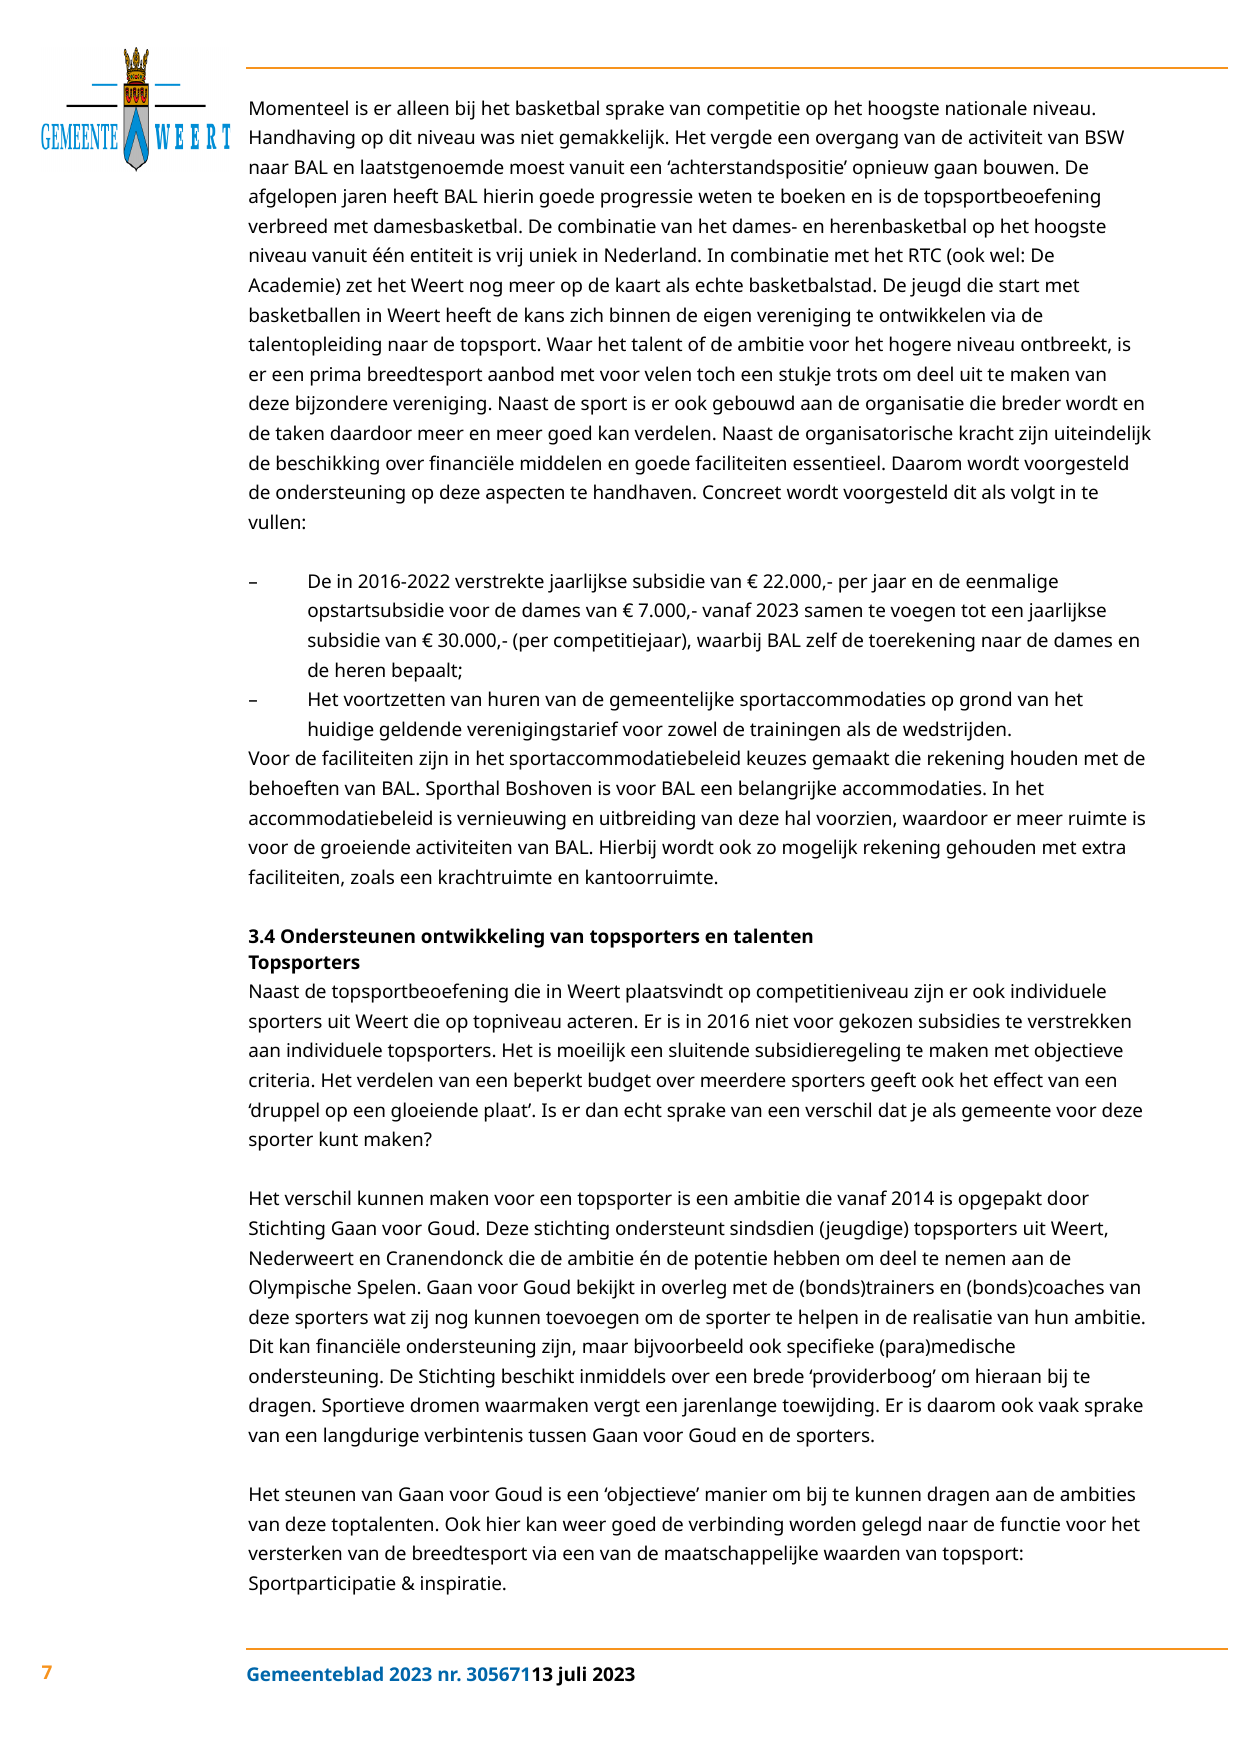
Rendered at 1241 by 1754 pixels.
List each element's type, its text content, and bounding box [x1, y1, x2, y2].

text Momenteel is er alleen bij het basketbal sprake van competitie op het hoogste nationale niveau. Handhaving op dit niveau was niet gemakkelijk. Het vergde een overgang van de activiteit van BSW naar BAL en laatstgenoemde moest vanuit een ‘achterstandspositie’ opnieuw gaan bouwen. De afgelopen jaren heeft BAL hierin goede progressie weten te boeken en is de topsportbeoefening verbreed met damesbasketbal. De combinatie van het dames- en herenbasketbal op het hoogste niveau vanuit één entiteit is vrij uniek in Nederland. In combinatie met het RTC (ook wel: De Academie) zet het Weert nog meer op de kaart als echte basketbalstad. De jeugd die start met basketballen in Weert heeft de kans zich binnen de eigen vereniging te ontwikkelen via de talentopleiding naar de topsport. Waar het talent of de ambitie voor het hogere niveau ontbreekt, is er een prima breedtesport aanbod met voor velen toch een stukje trots om deel uit te maken van deze bijzondere vereniging. Naast de sport is er ook gebouwd aan de organisatie die breder wordt en de taken daardoor meer en meer goed kan verdelen. Naast de organisatorische kracht zijn uiteindelijk de beschikking over financiële middelen en goede faciliteiten essentieel. Daarom wordt voorgesteld de ondersteuning op deze aspecten te handhaven. Concreet wordt voorgesteld dit als volgt in te vullen: [248, 95, 1152, 535]
picture [41, 47, 231, 172]
text Het steunen van Gaan voor Goud is een ‘objectieve’ manier om bij te kunnen dragen aan de ambities van deze toptalenten. Ook hier kan weer goed de verbinding worden gelegd naar de functie voor het versterken van de breedtesport via een van de maatschappelijke waarden van topsport: Sportparticipatie & inspiratie. [248, 1481, 1152, 1596]
text Topsporters [248, 949, 1152, 974]
text Het verschil kunnen maken voor een topsporter is een ambitie die vanaf 2014 is opgepakt door Stichting Gaan voor Goud. Deze stichting ondersteunt sindsdien (jeugdige) topsporters uit Weert, Nederweert en Cranendonck die de ambitie én de potentie hebben om deel te nemen aan de Olympische Spelen. Gaan voor Goud bekijkt in overleg met de (bonds)trainers en (bonds)coaches van deze sporters wat zij nog kunnen toevoegen om de sporter te helpen in de realisatie van hun ambitie. Dit kan financiële ondersteuning zijn, maar bijvoorbeeld ook specifieke (para)medische ondersteuning. De Stichting beschikt inmiddels over een brede ‘providerboog’ om hieraan bij te dragen. Sportieve dromen waarmaken vergt een jarenlange toewijding. Er is daarom ook vaak sprake van een langdurige verbintenis tussen Gaan voor Goud en de sporters. [248, 1186, 1152, 1448]
text 3.4 Ondersteunen ontwikkeling van topsporters en talenten [248, 923, 1152, 949]
list Het voortzetten van huren van de gemeentelijke sportaccommodaties op grond van het huidige geldende verenigingstarief voor zowel de trainingen als de wedstrijden. [248, 686, 1152, 742]
list De in 2016-2022 verstrekte jaarlijkse subsidie van € 22.000,- per jaar en de eenmalige opstartsubsidie voor de dames van € 7.000,- vanaf 2023 samen te voegen tot een jaarlijkse subsidie van € 30.000,- (per competitiejaar), waarbij BAL zelf de toerekening naar de dames en de heren bepaalt; [248, 568, 1152, 683]
text Voor de faciliteiten zijn in het sportaccommodatiebeleid keuzes gemaakt die rekening houden met de behoeften van BAL. Sporthal Boshoven is voor BAL een belangrijke accommodaties. In het accommodatiebeleid is vernieuwing en uitbreiding van deze hal voorzien, waardoor er meer ruimte is voor de groeiende activiteiten van BAL. Hierbij wordt ook zo mogelijk rekening gehouden met extra faciliteiten, zoals een krachtruimte en kantoorruimte. [248, 746, 1152, 890]
text Naast de topsportbeoefening die in Weert plaatsvindt op competitieniveau zijn er ook individuele sporters uit Weert die op topniveau acteren. Er is in 2016 niet voor gekozen subsidies te verstrekken aan individuele topsporters. Het is moeilijk een sluitende subsidieregeling te maken met objectieve criteria. Het verdelen van een beperkt budget over meerdere sporters geeft ook het effect van een ‘druppel op een gloeiende plaat’. Is er dan echt sprake van een verschil dat je als gemeente voor deze sporter kunt maken? [248, 978, 1152, 1152]
